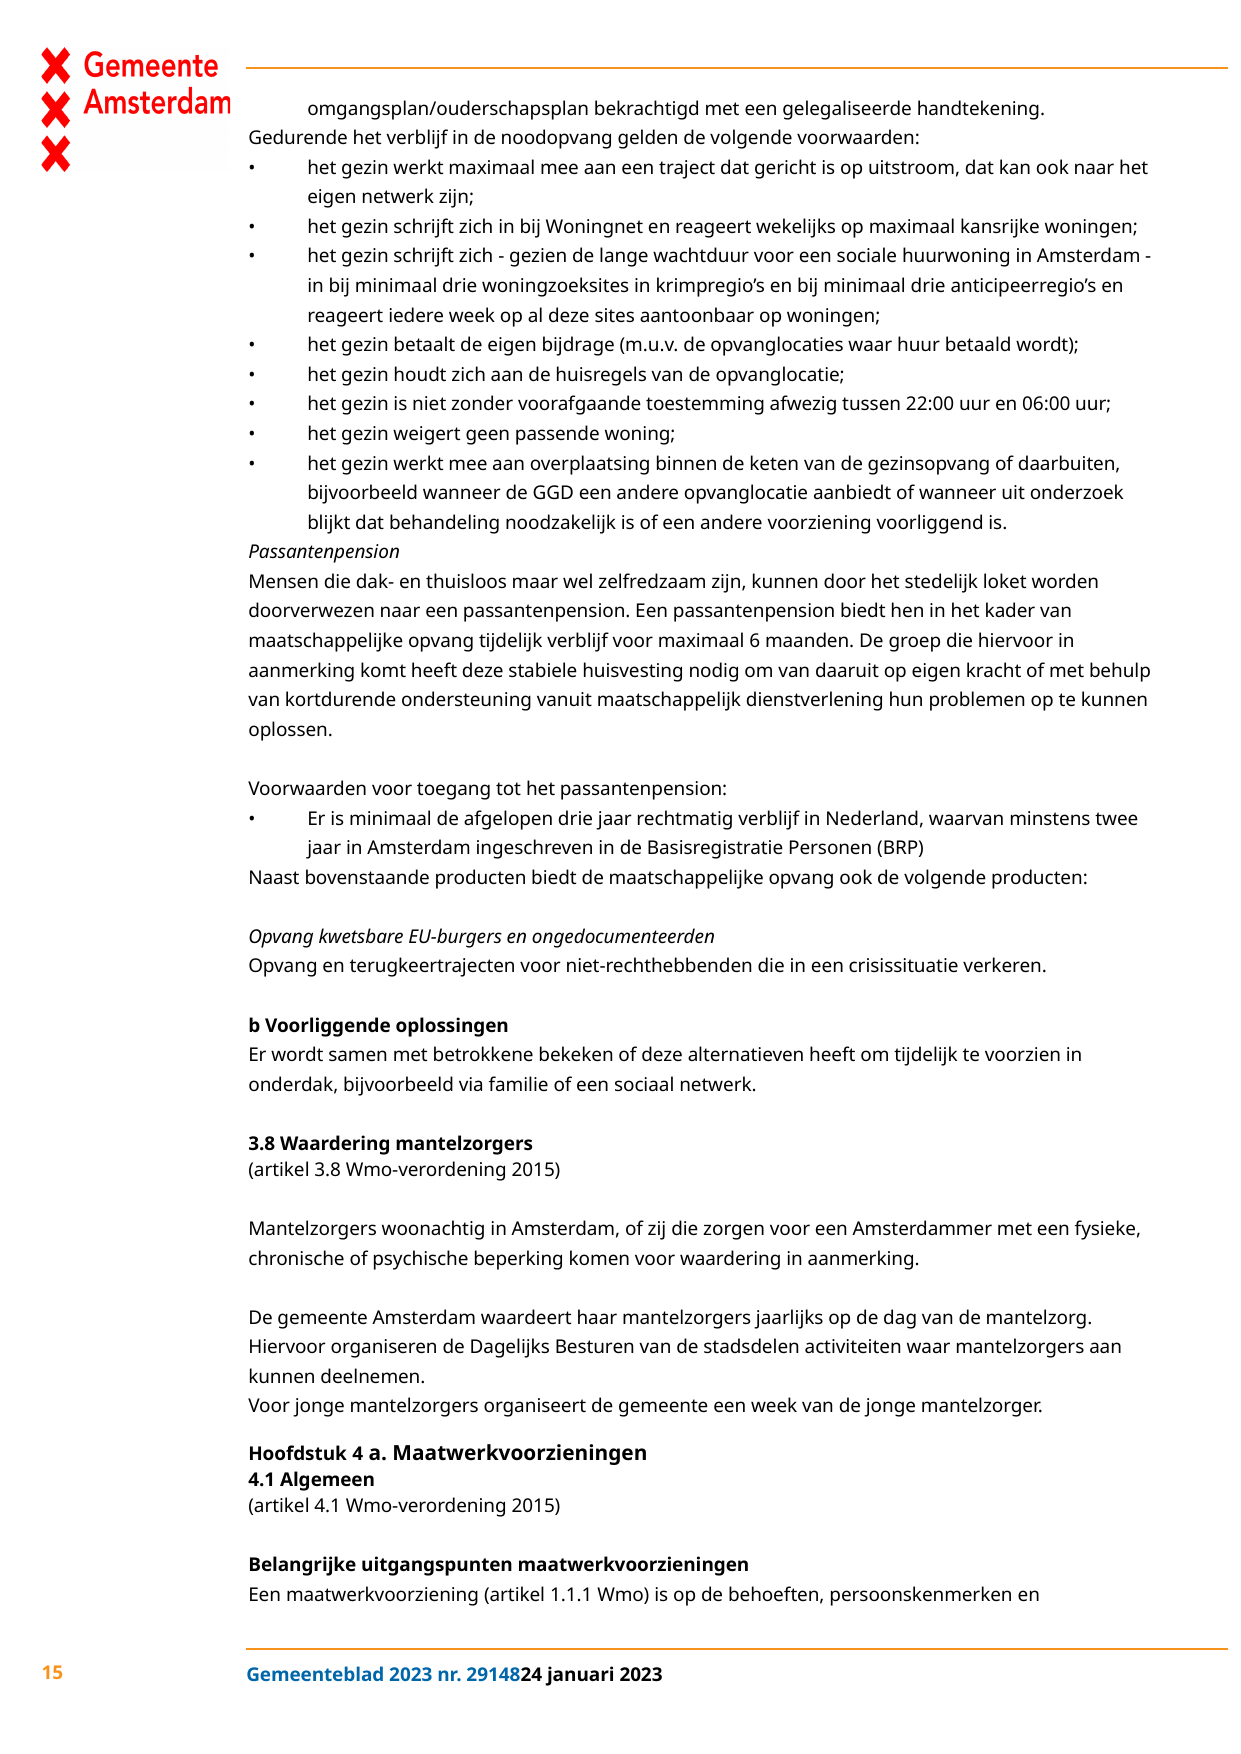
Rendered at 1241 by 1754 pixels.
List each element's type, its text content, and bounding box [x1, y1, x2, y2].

text Naast bovenstaande producten biedt de maatschappelijke opvang ook de volgende producten: [248, 864, 1152, 890]
text Mantelzorgers woonachtig in Amsterdam, of zij die zorgen voor een Amsterdammer met een fysieke, chronische of psychische beperking komen voor waardering in aanmerking. [248, 1215, 1152, 1270]
list het gezin weigert geen passende woning; [248, 420, 1152, 446]
text Mensen die dak- en thuisloos maar wel zelfredzaam zijn, kunnen door het stedelijk loket worden doorverwezen naar een passantenpension. Een passantenpension biedt hen in het kader van maatschappelijke opvang tijdelijk verblijf voor maximaal 6 maanden. De groep die hiervoor in aanmerking komt heeft deze stabiele huisvesting nodig om van daaruit op eigen kracht of met behulp van kortdurende ondersteuning vanuit maatschappelijk dienstverlening hun problemen op te kunnen oplossen. [248, 568, 1152, 742]
text Passantenpension [248, 538, 1152, 564]
text Een maatwerkvoorziening (artikel 1.1.1 Wmo) is op de behoeften, persoonskenmerken en [248, 1581, 1152, 1607]
text Opvang kwetsbare EU-burgers en ongedocumenteerden [248, 923, 1152, 949]
text Belangrijke uitgangspunten maatwerkvoorzieningen [248, 1552, 1152, 1577]
picture [41, 47, 231, 172]
text Voorwaarden voor toegang tot het passantenpension: [248, 775, 1152, 801]
text Hoofdstuk 4 a. Maatwerkvoorzieningen [248, 1438, 1152, 1467]
text Gedurende het verblijf in de noodopvang gelden de volgende voorwaarden: [248, 124, 1152, 150]
list het gezin schrijft zich - gezien de lange wachtduur voor een sociale huurwoning in Amsterdam - in bij minimaal drie woningzoeksites in krimpregio’s en bij minimaal drie anticipeerregio’s en reageert iedere week op al deze sites aantoonbaar op woningen; [248, 243, 1152, 328]
list het gezin schrijft zich in bij Woningnet en reageert wekelijks op maximaal kansrijke woningen; [248, 213, 1152, 239]
list het gezin werkt mee aan overplaatsing binnen de keten van de gezinsopvang of daarbuiten, bijvoorbeeld wanneer de GGD een andere opvanglocatie aanbiedt of wanneer uit onderzoek blijkt dat behandeling noodzakelijk is of een andere voorziening voorliggend is. [248, 450, 1152, 535]
text Voor jonge mantelzorgers organiseert de gemeente een week van de jonge mantelzorger. [248, 1393, 1152, 1418]
text Opvang en terugkeertrajecten voor niet-rechthebbenden die in een crisissituatie verkeren. [248, 953, 1152, 978]
text De gemeente Amsterdam waardeert haar mantelzorgers jaarlijks op de dag van de mantelzorg. Hiervoor organiseren de Dagelijks Besturen van de stadsdelen activiteiten waar mantelzorgers aan kunnen deelnemen. [248, 1304, 1152, 1389]
text 3.8 Waardering mantelzorgers [248, 1130, 1152, 1156]
list omgangsplan/ouderschapsplan bekrachtigd met een gelegaliseerde handtekening. [248, 95, 1152, 121]
list het gezin werkt maximaal mee aan een traject dat gericht is op uitstroom, dat kan ook naar het eigen netwerk zijn; [248, 154, 1152, 209]
list het gezin betaalt de eigen bijdrage (m.u.v. de opvanglocaties waar huur betaald wordt); [248, 331, 1152, 357]
text 4.1 Algemeen [248, 1467, 1152, 1492]
text b Voorliggende oplossingen [248, 1012, 1152, 1038]
list Er is minimaal de afgelopen drie jaar rechtmatig verblijf in Nederland, waarvan minstens twee jaar in Amsterdam ingeschreven in de Basisregistratie Personen (BRP) [248, 805, 1152, 860]
text (artikel 3.8 Wmo-verordening 2015) [248, 1156, 1152, 1182]
text (artikel 4.1 Wmo-verordening 2015) [248, 1492, 1152, 1518]
text Er wordt samen met betrokkene bekeken of deze alternatieven heeft om tijdelijk te voorzien in onderdak, bijvoorbeeld via familie of een sociaal netwerk. [248, 1041, 1152, 1097]
list het gezin houdt zich aan de huisregels van de opvanglocatie; [248, 361, 1152, 387]
list het gezin is niet zonder voorafgaande toestemming afwezig tussen 22:00 uur en 06:00 uur; [248, 391, 1152, 416]
